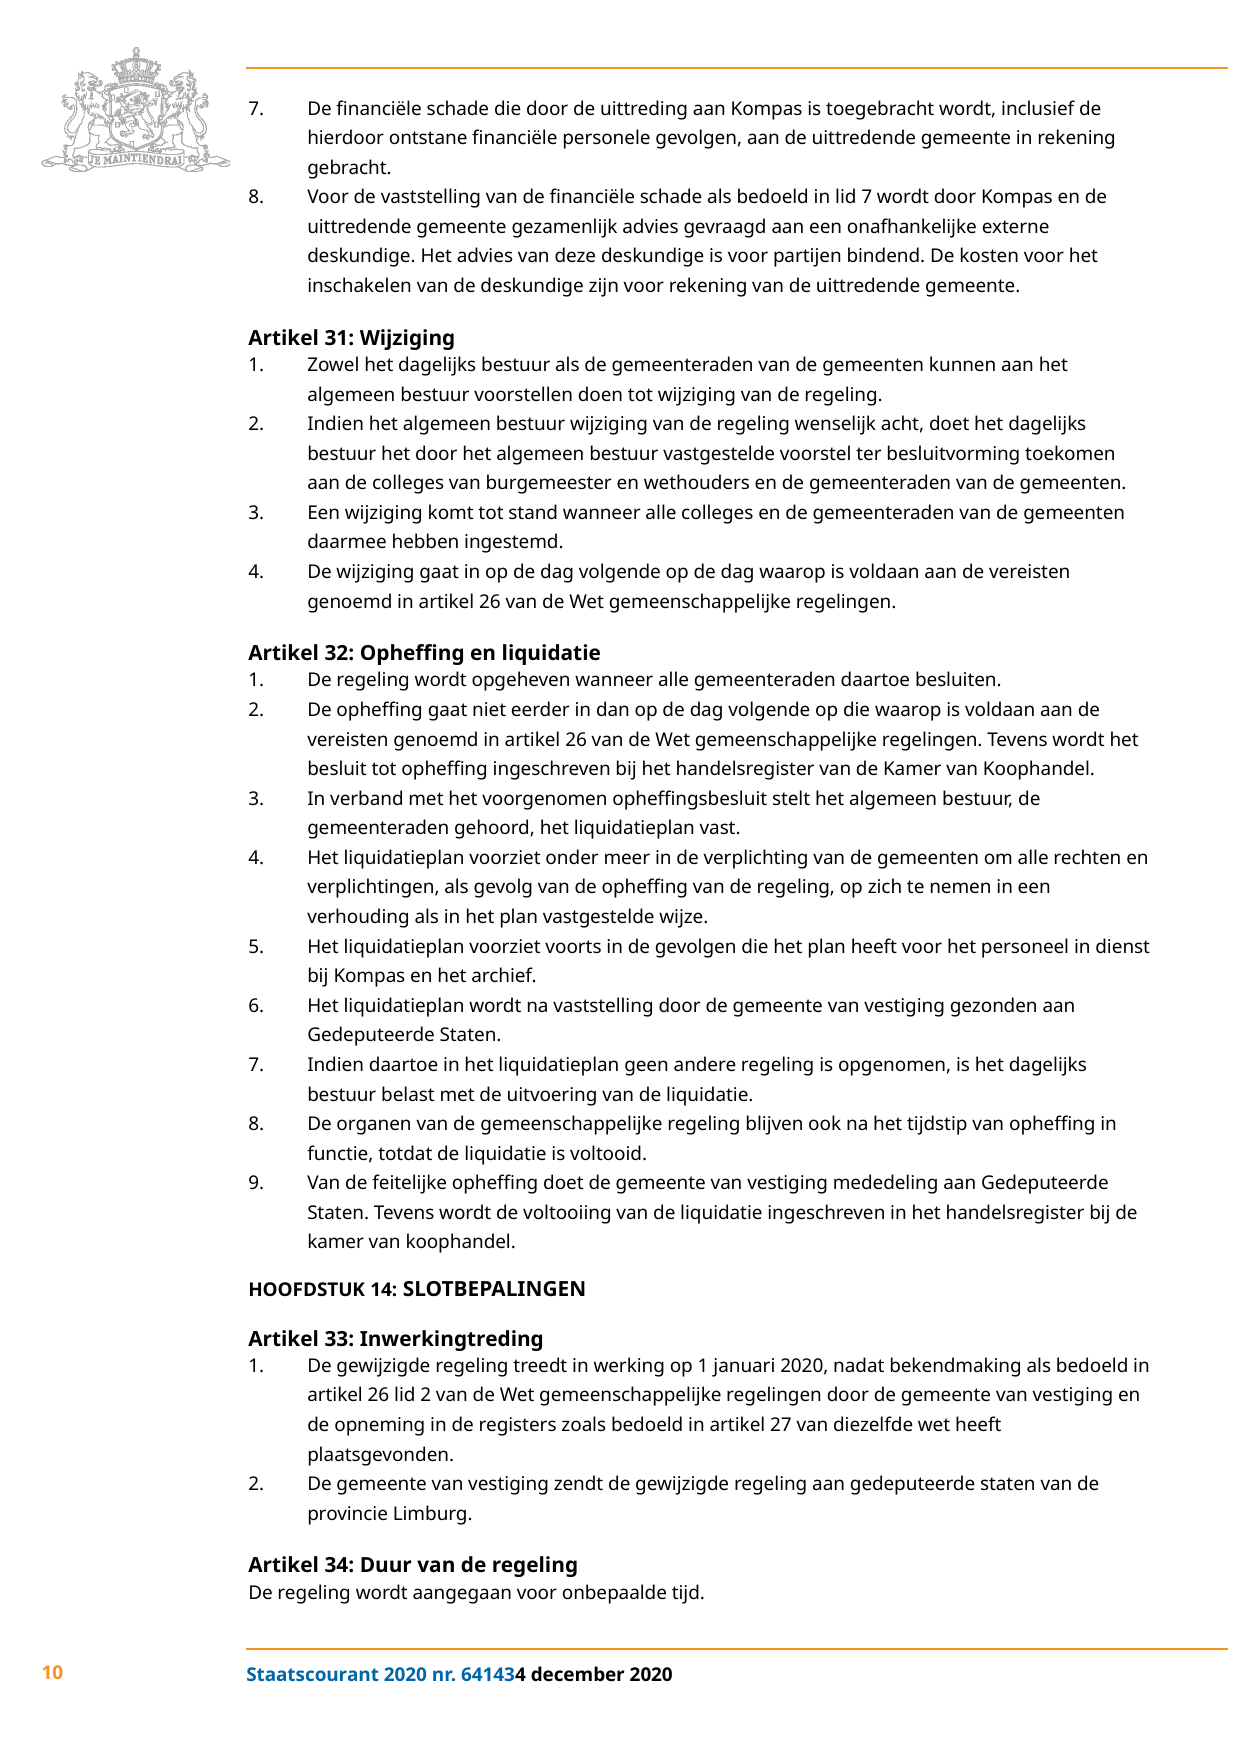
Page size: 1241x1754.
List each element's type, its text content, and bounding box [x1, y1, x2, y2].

list Voor de vaststelling van de financiële schade als bedoeld in lid 7 wordt door Kompas en de uittredende gemeente gezamenlijk advies gevraagd aan een onafhankelijke externe deskundige. Het advies van deze deskundige is voor partijen bindend. De kosten voor het inschakelen van de deskundige zijn voor rekening van de uittredende gemeente. [248, 183, 1152, 298]
list De opheffing gaat niet eerder in dan op de dag volgende op die waarop is voldaan aan de vereisten genoemd in artikel 26 van de Wet gemeenschappelijke regelingen. Tevens wordt het besluit tot opheffing ingeschreven bij het handelsregister van de Kamer van Koophandel. [248, 696, 1152, 781]
list Indien het algemeen bestuur wijziging van de regeling wenselijk acht, doet het dagelijks bestuur het door het algemeen bestuur vastgestelde voorstel ter besluitvorming toekomen aan de colleges van burgemeester en wethouders en de gemeenteraden van de gemeenten. [248, 410, 1152, 495]
list Indien daartoe in het liquidatieplan geen andere regeling is opgenomen, is het dagelijks bestuur belast met de uitvoering van de liquidatie. [248, 1051, 1152, 1107]
list De organen van de gemeenschappelijke regeling blijven ook na het tijdstip van opheffing in functie, totdat de liquidatie is voltooid. [248, 1110, 1152, 1166]
list Het liquidatieplan voorziet onder meer in de verplichting van de gemeenten om alle rechten en verplichtingen, als gevolg van de opheffing van de regeling, op zich te nemen in een verhouding als in het plan vastgestelde wijze. [248, 844, 1152, 929]
list Zowel het dagelijks bestuur als de gemeenteraden van de gemeenten kunnen aan het algemeen bestuur voorstellen doen tot wijziging van de regeling. [248, 351, 1152, 406]
list Het liquidatieplan voorziet voorts in de gevolgen die het plan heeft voor het personeel in dienst bij Kompas en het archief. [248, 933, 1152, 988]
list In verband met het voorgenomen opheffingsbesluit stelt het algemeen bestuur, de gemeenteraden gehoord, het liquidatieplan vast. [248, 785, 1152, 840]
text Artikel 31: Wijziging [248, 323, 1152, 351]
list Van de feitelijke opheffing doet de gemeente van vestiging mededeling aan Gedeputeerde Staten. Tevens wordt de voltooiing van de liquidatie ingeschreven in het handelsregister bij de kamer van koophandel. [248, 1169, 1152, 1254]
list De gemeente van vestiging zendt de gewijzigde regeling aan gedeputeerde staten van de provincie Limburg. [248, 1470, 1152, 1526]
picture [41, 47, 231, 172]
list De regeling wordt opgeheven wanneer alle gemeenteraden daartoe besluiten. [248, 667, 1152, 692]
text Artikel 33: Inwerkingtreding [248, 1324, 1152, 1352]
list Een wijziging komt tot stand wanneer alle colleges en de gemeenteraden van de gemeenten daarmee hebben ingestemd. [248, 499, 1152, 554]
list De financiële schade die door de uittreding aan Kompas is toegebracht wordt, inclusief de hierdoor ontstane financiële personele gevolgen, aan de uittredende gemeente in rekening gebracht. [248, 95, 1152, 180]
list Het liquidatieplan wordt na vaststelling door de gemeente van vestiging gezonden aan Gedeputeerde Staten. [248, 992, 1152, 1047]
text Artikel 32: Opheffing en liquidatie [248, 638, 1152, 667]
list De wijziging gaat in op de dag volgende op de dag waarop is voldaan aan de vereisten genoemd in artikel 26 van de Wet gemeenschappelijke regelingen. [248, 558, 1152, 613]
text De regeling wordt aangegaan voor onbepaalde tijd. [248, 1579, 1152, 1604]
list De gewijzigde regeling treedt in werking op 1 januari 2020, nadat bekendmaking als bedoeld in artikel 26 lid 2 van de Wet gemeenschappelijke regelingen door de gemeente van vestiging en de opneming in de registers zoals bedoeld in artikel 27 van diezelfde wet heeft plaatsgevonden. [248, 1352, 1152, 1467]
text HOOFDSTUK 14: SLOTBEPALINGEN [248, 1274, 1152, 1303]
text Artikel 34: Duur van de regeling [248, 1550, 1152, 1579]
